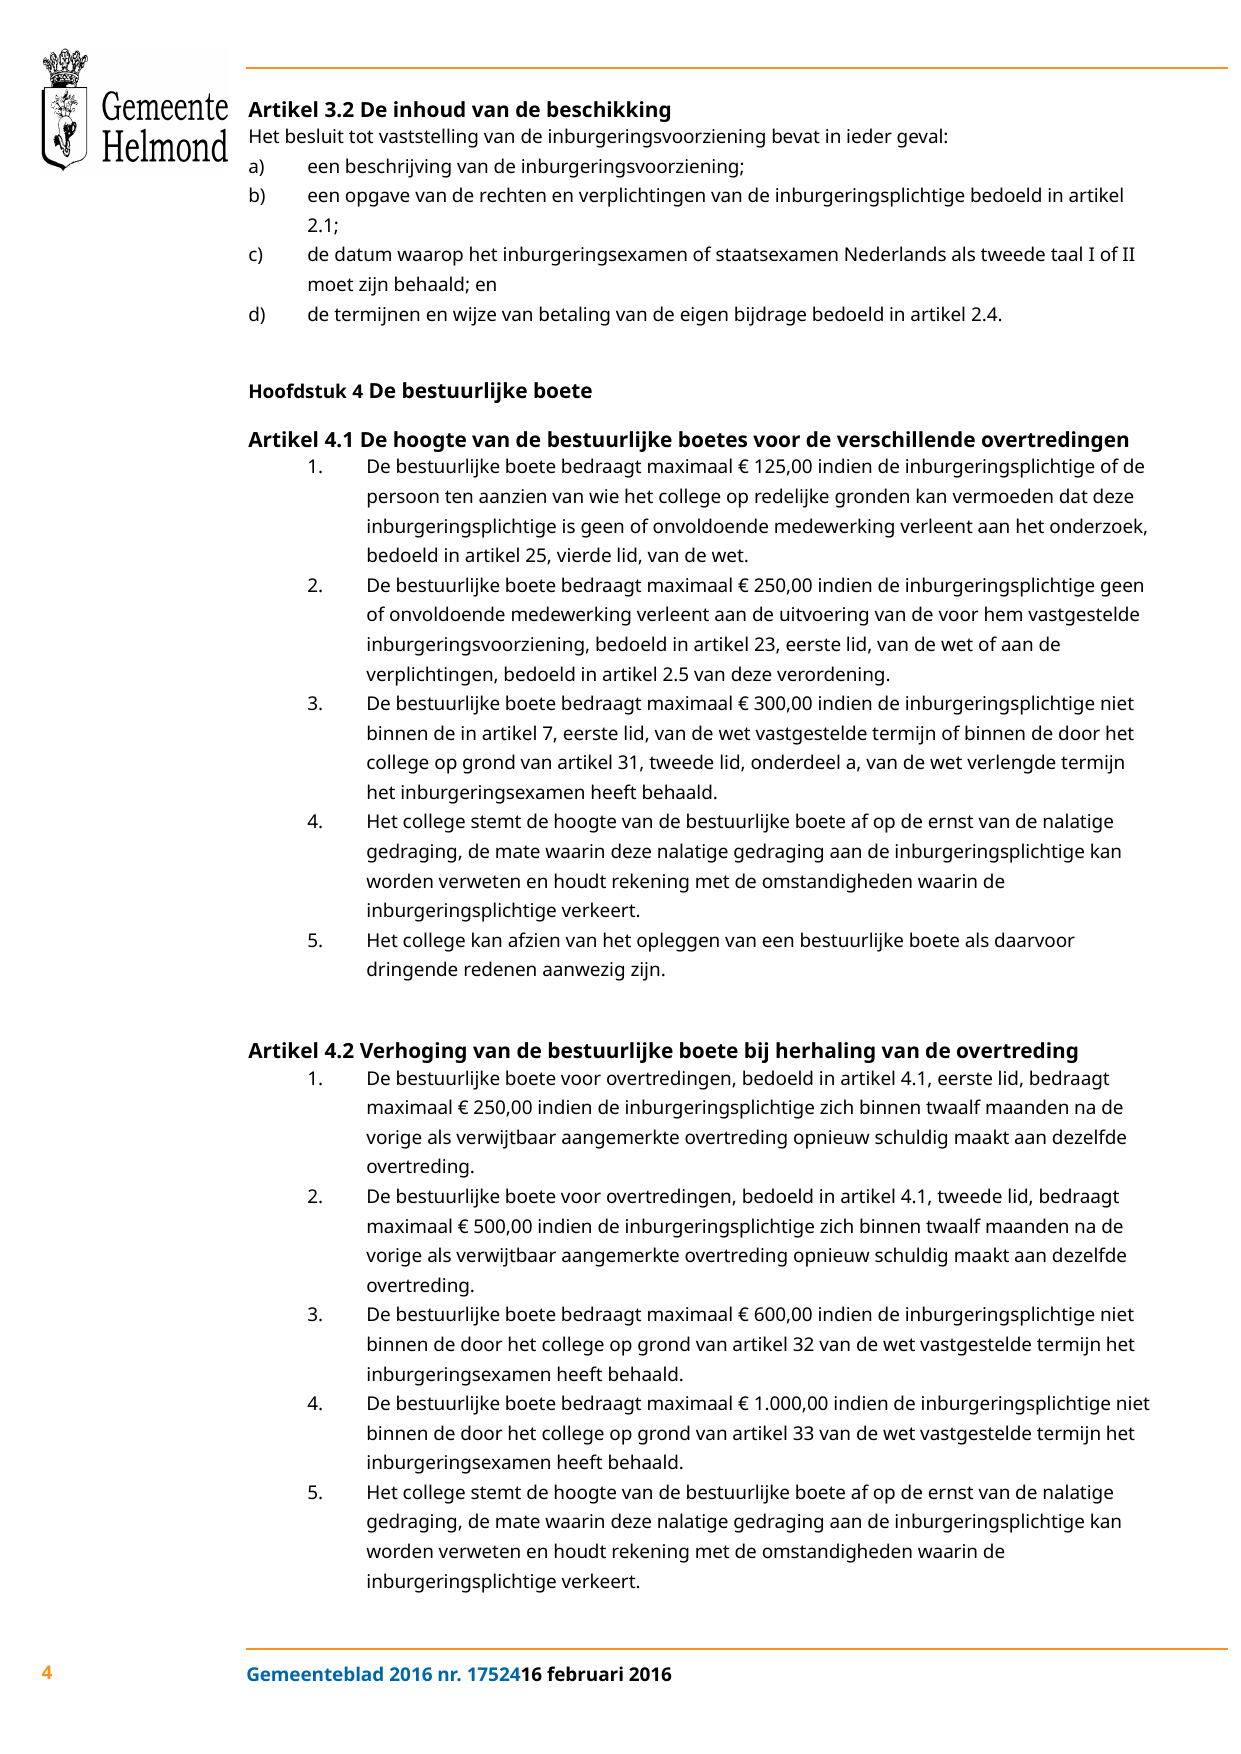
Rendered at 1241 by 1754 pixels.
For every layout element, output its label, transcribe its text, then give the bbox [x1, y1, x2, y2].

list de datum waarop het inburgeringsexamen of staatsexamen Nederlands als tweede taal I of II moet zijn behaald; en [248, 242, 1152, 297]
list een beschrijving van de inburgeringsvoorziening; [248, 153, 1152, 178]
list Het college stemt de hoogte van de bestuurlijke boete af op de ernst van de nalatige gedraging, de mate waarin deze nalatige gedraging aan de inburgeringsplichtige kan worden verweten en houdt rekening met de omstandigheden waarin de inburgeringsplichtige verkeert. [307, 809, 1152, 923]
picture [41, 47, 231, 172]
list De bestuurlijke boete voor overtredingen, bedoeld in artikel 4.1, eerste lid, bedraagt maximaal € 250,00 indien de inburgeringsplichtige zich binnen twaalf maanden na de vorige als verwijtbaar aangemerkte overtreding opnieuw schuldig maakt aan dezelfde overtreding. [307, 1065, 1152, 1179]
list Het college stemt de hoogte van de bestuurlijke boete af op de ernst van de nalatige gedraging, de mate waarin deze nalatige gedraging aan de inburgeringsplichtige kan worden verweten en houdt rekening met de omstandigheden waarin de inburgeringsplichtige verkeert. [307, 1479, 1152, 1594]
text Het besluit tot vaststelling van de inburgeringsvoorziening bevat in ieder geval: [248, 123, 1152, 149]
text Artikel 4.1 De hoogte van de bestuurlijke boetes voor de verschillende overtredingen [248, 425, 1152, 454]
list Het college kan afzien van het opleggen van een bestuurlijke boete als daarvoor dringende redenen aanwezig zijn. [307, 927, 1152, 982]
list De bestuurlijke boete bedraagt maximaal € 300,00 indien de inburgeringsplichtige niet binnen de in artikel 7, eerste lid, van de wet vastgestelde termijn of binnen de door het college op grond van artikel 31, tweede lid, onderdeel a, van de wet verlengde termijn het inburgeringsexamen heeft behaald. [307, 690, 1152, 805]
list De bestuurlijke boete bedraagt maximaal € 125,00 indien de inburgeringsplichtige of de persoon ten aanzien van wie het college op redelijke gronden kan vermoeden dat deze inburgeringsplichtige is geen of onvoldoende medewerking verleent aan het onderzoek, bedoeld in artikel 25, vierde lid, van de wet. [307, 454, 1152, 568]
list een opgave van de rechten en verplichtingen van de inburgeringsplichtige bedoeld in artikel 2.1; [248, 182, 1152, 238]
list de termijnen en wijze van betaling van de eigen bijdrage bedoeld in artikel 2.4. [248, 301, 1152, 326]
text Hoofdstuk 4 De bestuurlijke boete [248, 376, 1152, 404]
list De bestuurlijke boete bedraagt maximaal € 1.000,00 indien de inburgeringsplichtige niet binnen de door het college op grond van artikel 33 van de wet vastgestelde termijn het inburgeringsexamen heeft behaald. [307, 1390, 1152, 1475]
list De bestuurlijke boete voor overtredingen, bedoeld in artikel 4.1, tweede lid, bedraagt maximaal € 500,00 indien de inburgeringsplichtige zich binnen twaalf maanden na de vorige als verwijtbaar aangemerkte overtreding opnieuw schuldig maakt aan dezelfde overtreding. [307, 1183, 1152, 1298]
text Artikel 4.2 Verhoging van de bestuurlijke boete bij herhaling van de overtreding [248, 1037, 1152, 1065]
list De bestuurlijke boete bedraagt maximaal € 250,00 indien de inburgeringsplichtige geen of onvoldoende medewerking verleent aan de uitvoering van de voor hem vastgestelde inburgeringsvoorziening, bedoeld in artikel 23, eerste lid, van de wet of aan de verplichtingen, bedoeld in artikel 2.5 van deze verordening. [307, 572, 1152, 686]
list De bestuurlijke boete bedraagt maximaal € 600,00 indien de inburgeringsplichtige niet binnen de door het college op grond van artikel 32 van de wet vastgestelde termijn het inburgeringsexamen heeft behaald. [307, 1302, 1152, 1387]
text Artikel 3.2 De inhoud van de beschikking [248, 95, 1152, 123]
